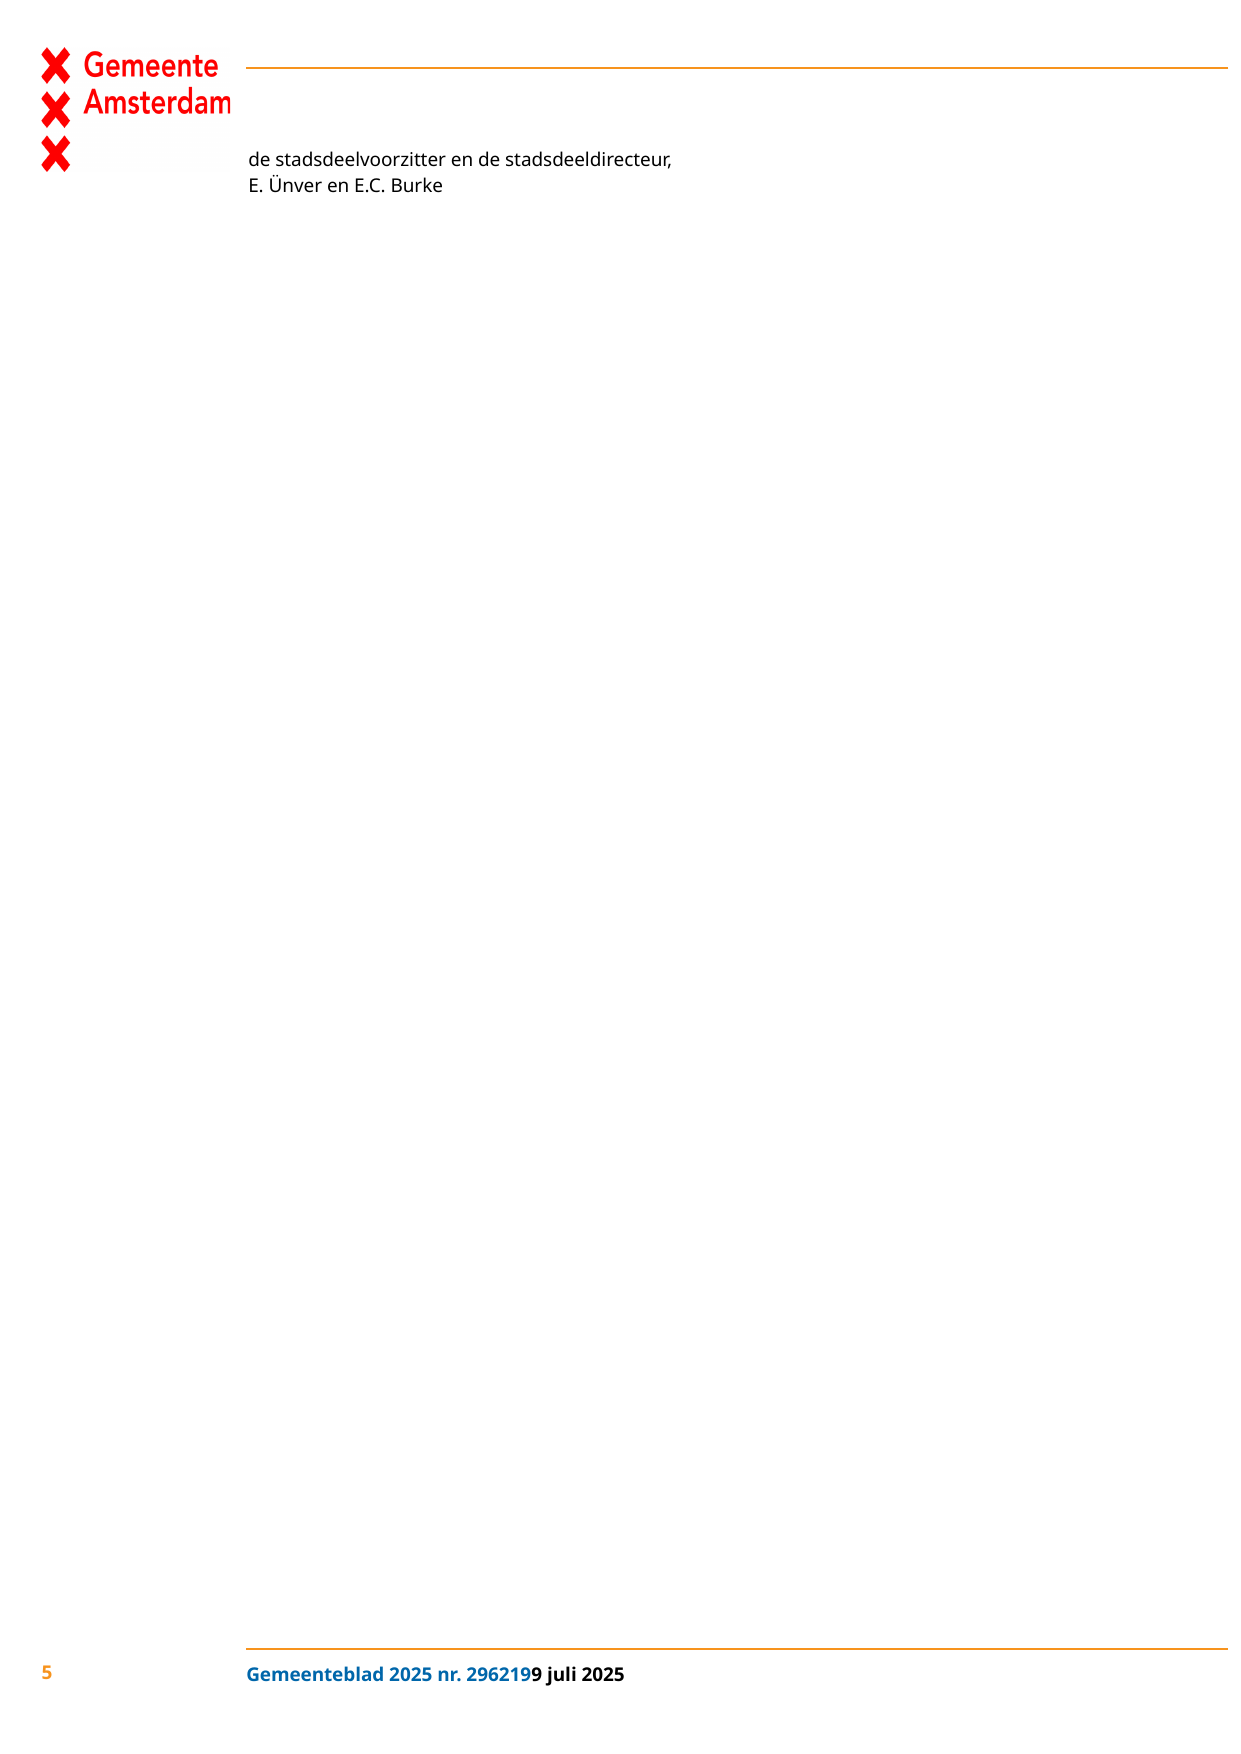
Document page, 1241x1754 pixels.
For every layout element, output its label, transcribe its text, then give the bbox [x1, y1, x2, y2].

picture [41, 47, 231, 172]
text E. Ünver en E.C. Burke [248, 172, 1152, 198]
text de stadsdeelvoorzitter en de stadsdeeldirecteur, [248, 146, 1152, 172]
